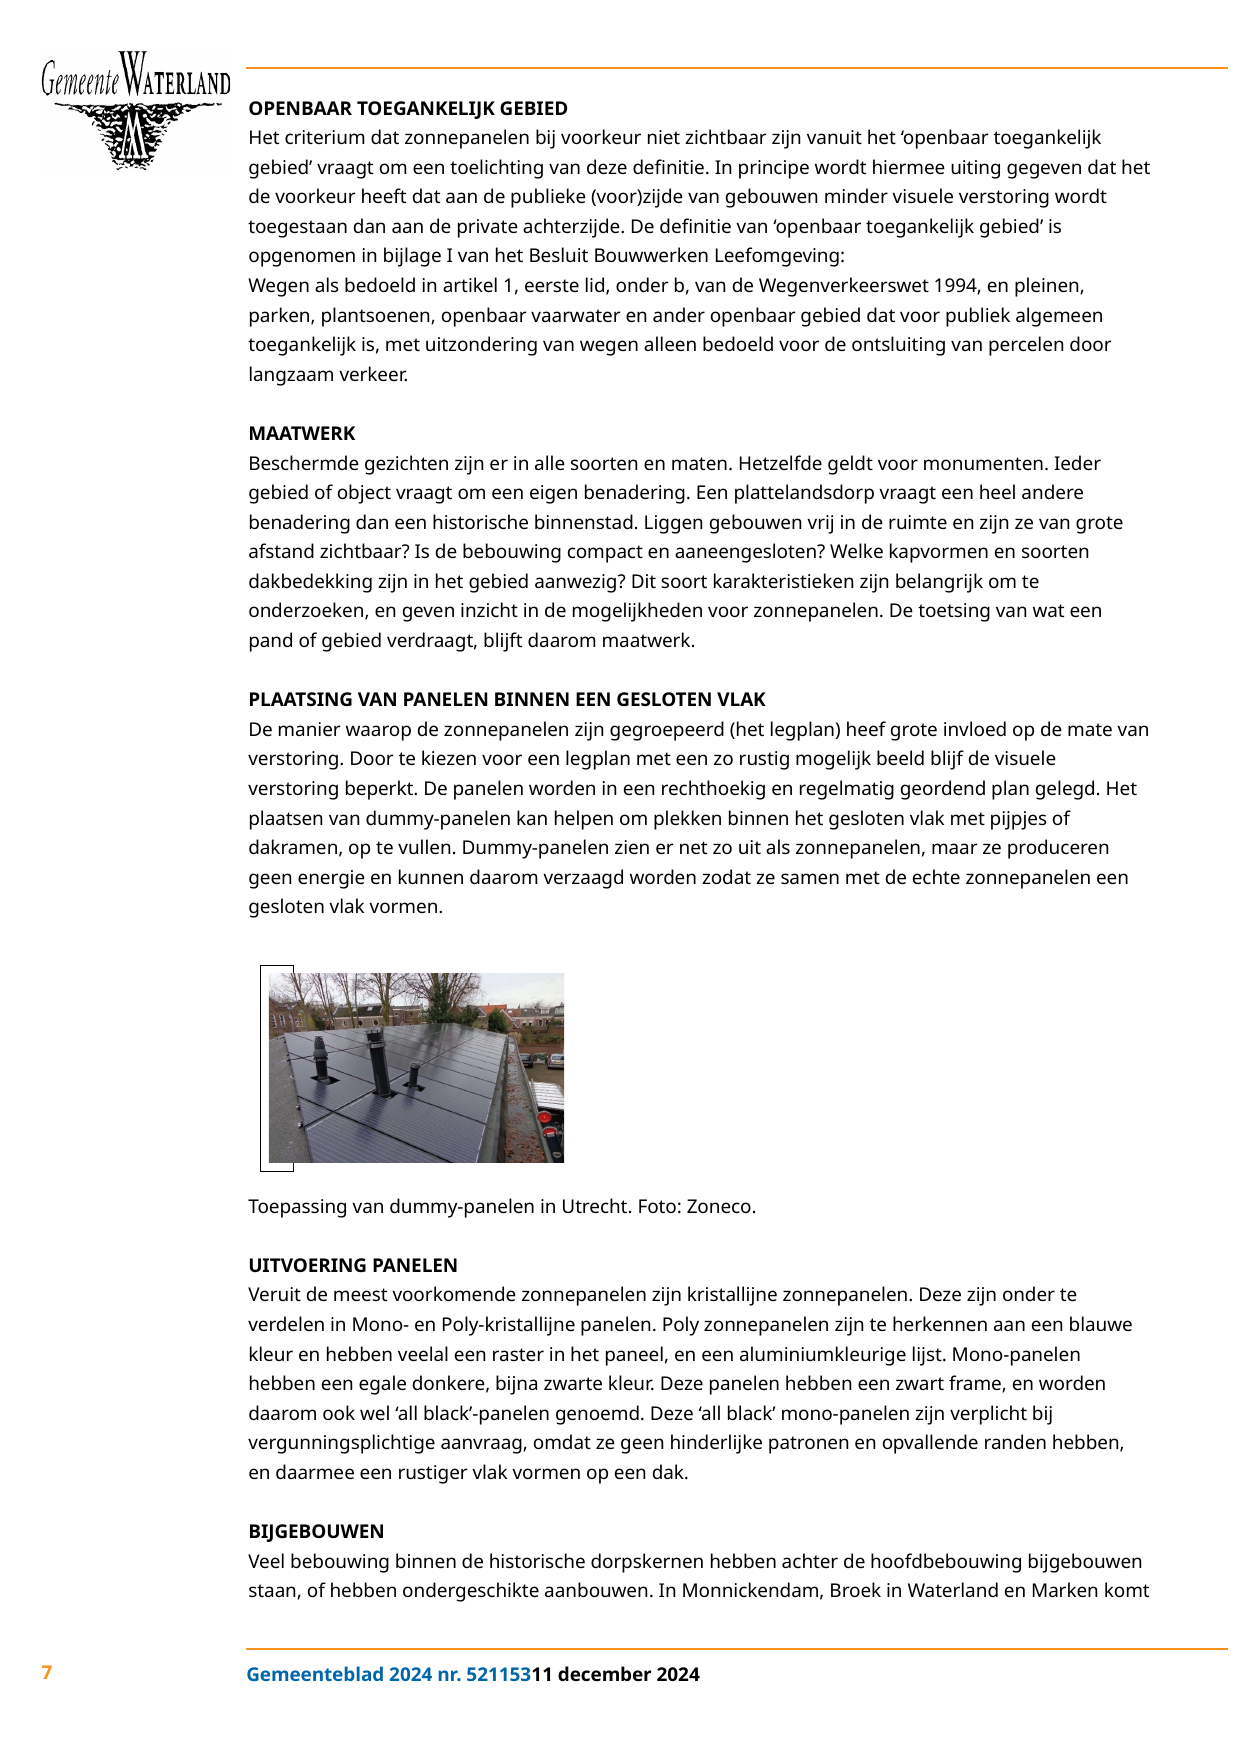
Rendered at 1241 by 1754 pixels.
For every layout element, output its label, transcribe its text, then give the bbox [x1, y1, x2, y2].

text MAATWERK [248, 420, 1152, 446]
picture [268, 973, 565, 1163]
text Toepassing van dummy-panelen in Utrecht. Foto: Zoneco. [248, 1193, 1152, 1218]
text Het criterium dat zonnepanelen bij voorkeur niet zichtbaar zijn vanuit het ‘openbaar toegankelijk gebied’ vraagt om een toelichting van deze definitie. In principe wordt hiermee uiting gegeven dat het de voorkeur heeft dat aan de publieke (voor)zijde van gebouwen minder visuele verstoring wordt toegestaan dan aan de private achterzijde. De definitie van ‘openbaar toegankelijk gebied’ is opgenomen in bijlage I van het Besluit Bouwwerken Leefomgeving: [248, 124, 1152, 268]
picture [41, 47, 231, 172]
text Beschermde gezichten zijn er in alle soorten en maten. Hetzelfde geldt voor monumenten. Ieder gebied of object vraagt om een eigen benadering. Een plattelandsdorp vraagt een heel andere benadering dan een historische binnenstad. Liggen gebouwen vrij in de ruimte en zijn ze van grote afstand zichtbaar? Is de bebouwing compact en aaneengesloten? Welke kapvormen en soorten dakbedekking zijn in het gebied aanwezig? Dit soort karakteristieken zijn belangrijk om te onderzoeken, en geven inzicht in de mogelijkheden voor zonnepanelen. De toetsing van wat een pand of gebied verdraagt, blijft daarom maatwerk. [248, 450, 1152, 653]
text BIJGEBOUWEN [248, 1518, 1152, 1544]
text Veruit de meest voorkomende zonnepanelen zijn kristallijne zonnepanelen. Deze zijn onder te verdelen in Mono- en Poly-kristallijne panelen. Poly zonnepanelen zijn te herkennen aan een blauwe kleur en hebben veelal een raster in het paneel, en een aluminiumkleurige lijst. Mono-panelen hebben een egale donkere, bijna zwarte kleur. Deze panelen hebben een zwart frame, en worden daarom ook wel ‘all black’-panelen genoemd. Deze ‘all black’ mono-panelen zijn verplicht bij vergunningsplichtige aanvraag, omdat ze geen hinderlijke patronen en opvallende randen hebben, en daarmee een rustiger vlak vormen op een dak. [248, 1282, 1152, 1485]
text UITVOERING PANELEN [248, 1252, 1152, 1278]
text Wegen als bedoeld in artikel 1, eerste lid, onder b, van de Wegenverkeerswet 1994, en pleinen, parken, plantsoenen, openbaar vaarwater en ander openbaar gebied dat voor publiek algemeen toegankelijk is, met uitzondering van wegen alleen bedoeld voor de ontsluiting van percelen door langzaam verkeer. [248, 272, 1152, 387]
text PLAATSING VAN PANELEN BINNEN EEN GESLOTEN VLAK [248, 686, 1152, 712]
text Veel bebouwing binnen de historische dorpskernen hebben achter de hoofdbebouwing bijgebouwen staan, of hebben ondergeschikte aanbouwen. In Monnickendam, Broek in Waterland en Marken komt [248, 1548, 1152, 1603]
text OPENBAAR TOEGANKELIJK GEBIED [248, 95, 1152, 121]
text De manier waarop de zonnepanelen zijn gegroepeerd (het legplan) heef grote invloed op de mate van verstoring. Door te kiezen voor een legplan met een zo rustig mogelijk beeld blijf de visuele verstoring beperkt. De panelen worden in een rechthoekig en regelmatig geordend plan gelegd. Het plaatsen van dummy-panelen kan helpen om plekken binnen het gesloten vlak met pijpjes of dakramen, op te vullen. Dummy-panelen zien er net zo uit als zonnepanelen, maar ze produceren geen energie en kunnen daarom verzaagd worden zodat ze samen met de echte zonnepanelen een gesloten vlak vormen. [248, 716, 1152, 919]
